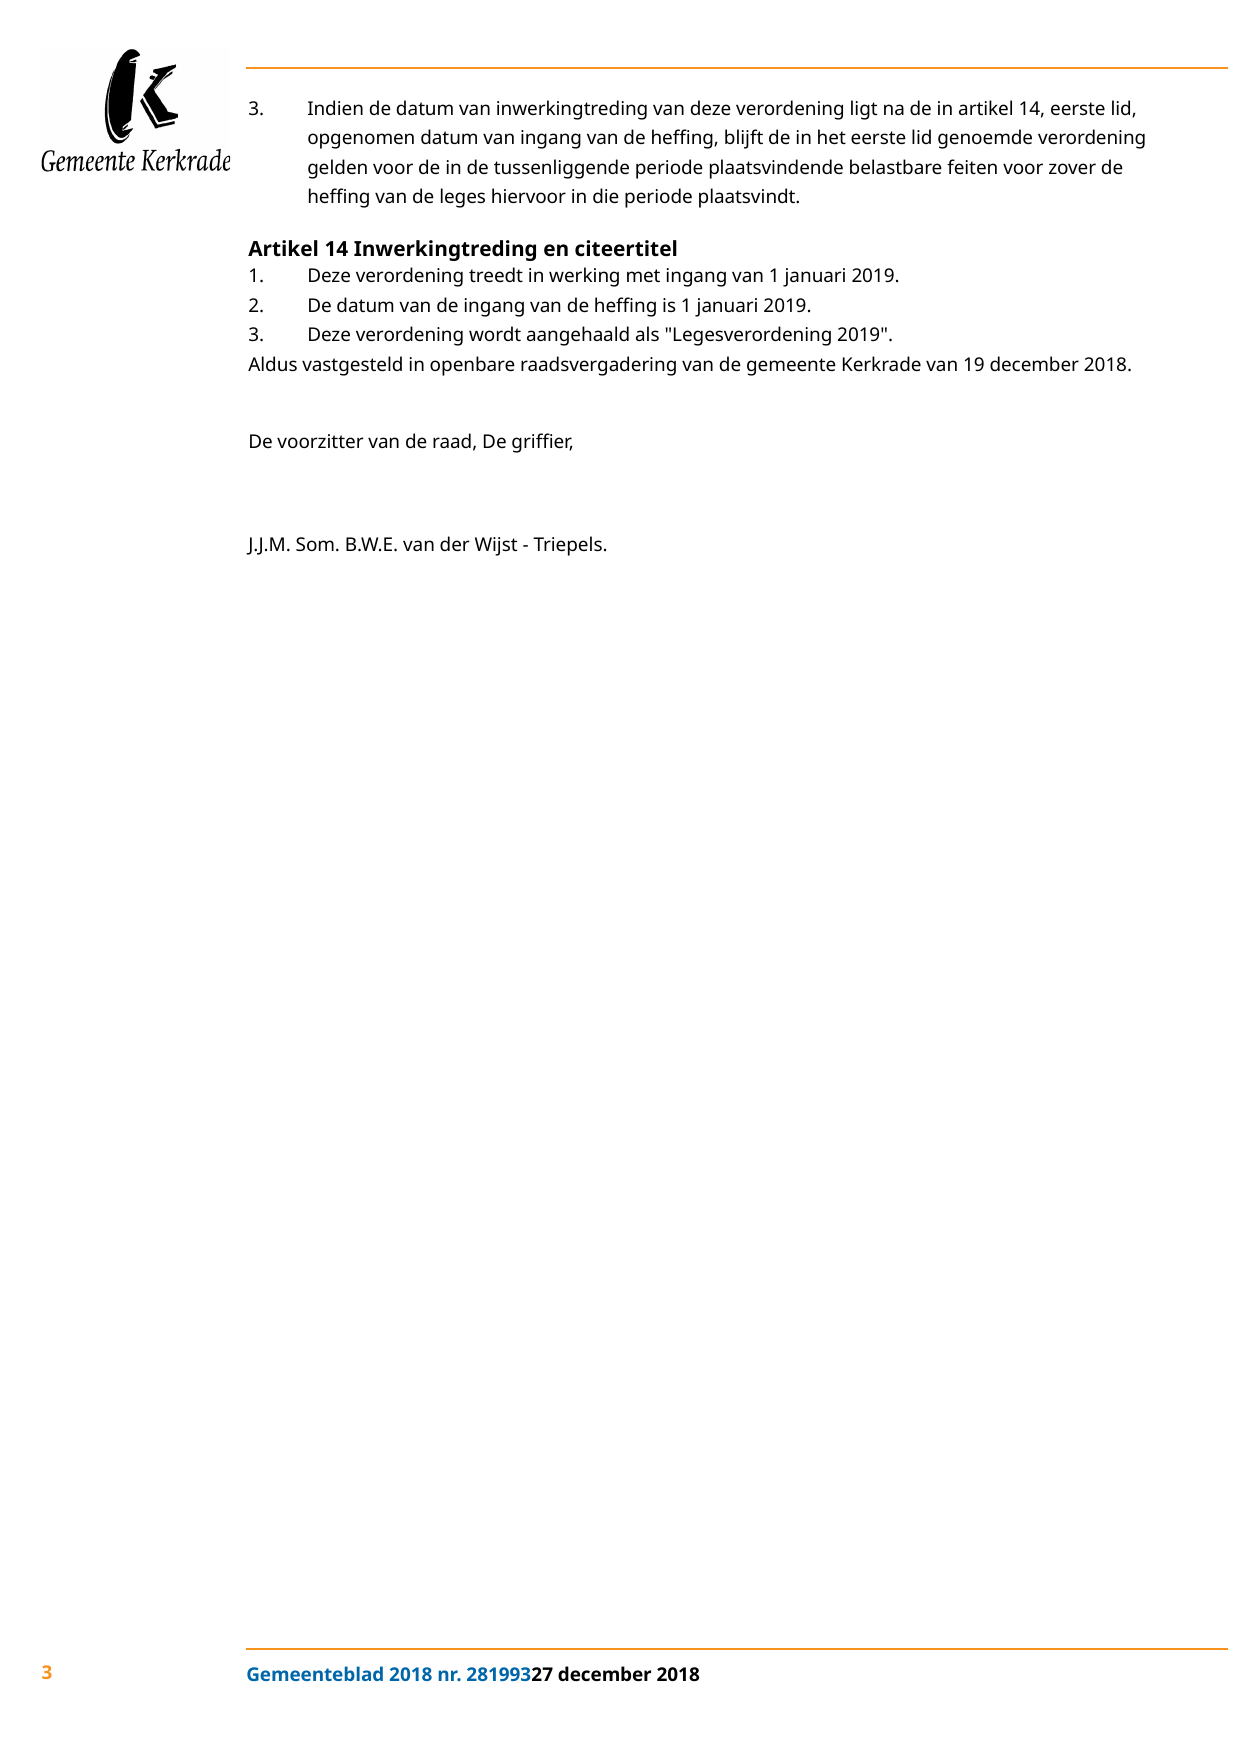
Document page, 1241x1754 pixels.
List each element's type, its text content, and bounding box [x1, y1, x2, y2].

text De voorzitter van de raad, De griffier, [248, 428, 1152, 454]
text J.J.M. Som. B.W.E. van der Wijst - Triepels. [248, 531, 1152, 557]
text Artikel 14 Inwerkingtreding en citeertitel [248, 234, 1152, 262]
text Aldus vastgesteld in openbare raadsvergadering van de gemeente Kerkrade van 19 december 2018. [248, 351, 1152, 377]
picture [41, 47, 231, 172]
list De datum van de ingang van de heffing is 1 januari 2019. [248, 292, 1152, 318]
list Indien de datum van inwerkingtreding van deze verordening ligt na de in artikel 14, eerste lid, opgenomen datum van ingang van de heffing, blijft de in het eerste lid genoemde verordening gelden voor de in de tussenliggende periode plaatsvindende belastbare feiten voor zover de heffing van de leges hiervoor in die periode plaatsvindt. [248, 95, 1152, 209]
list Deze verordening treedt in werking met ingang van 1 januari 2019. [248, 262, 1152, 288]
list Deze verordening wordt aangehaald als "Legesverordening 2019". [248, 322, 1152, 347]
